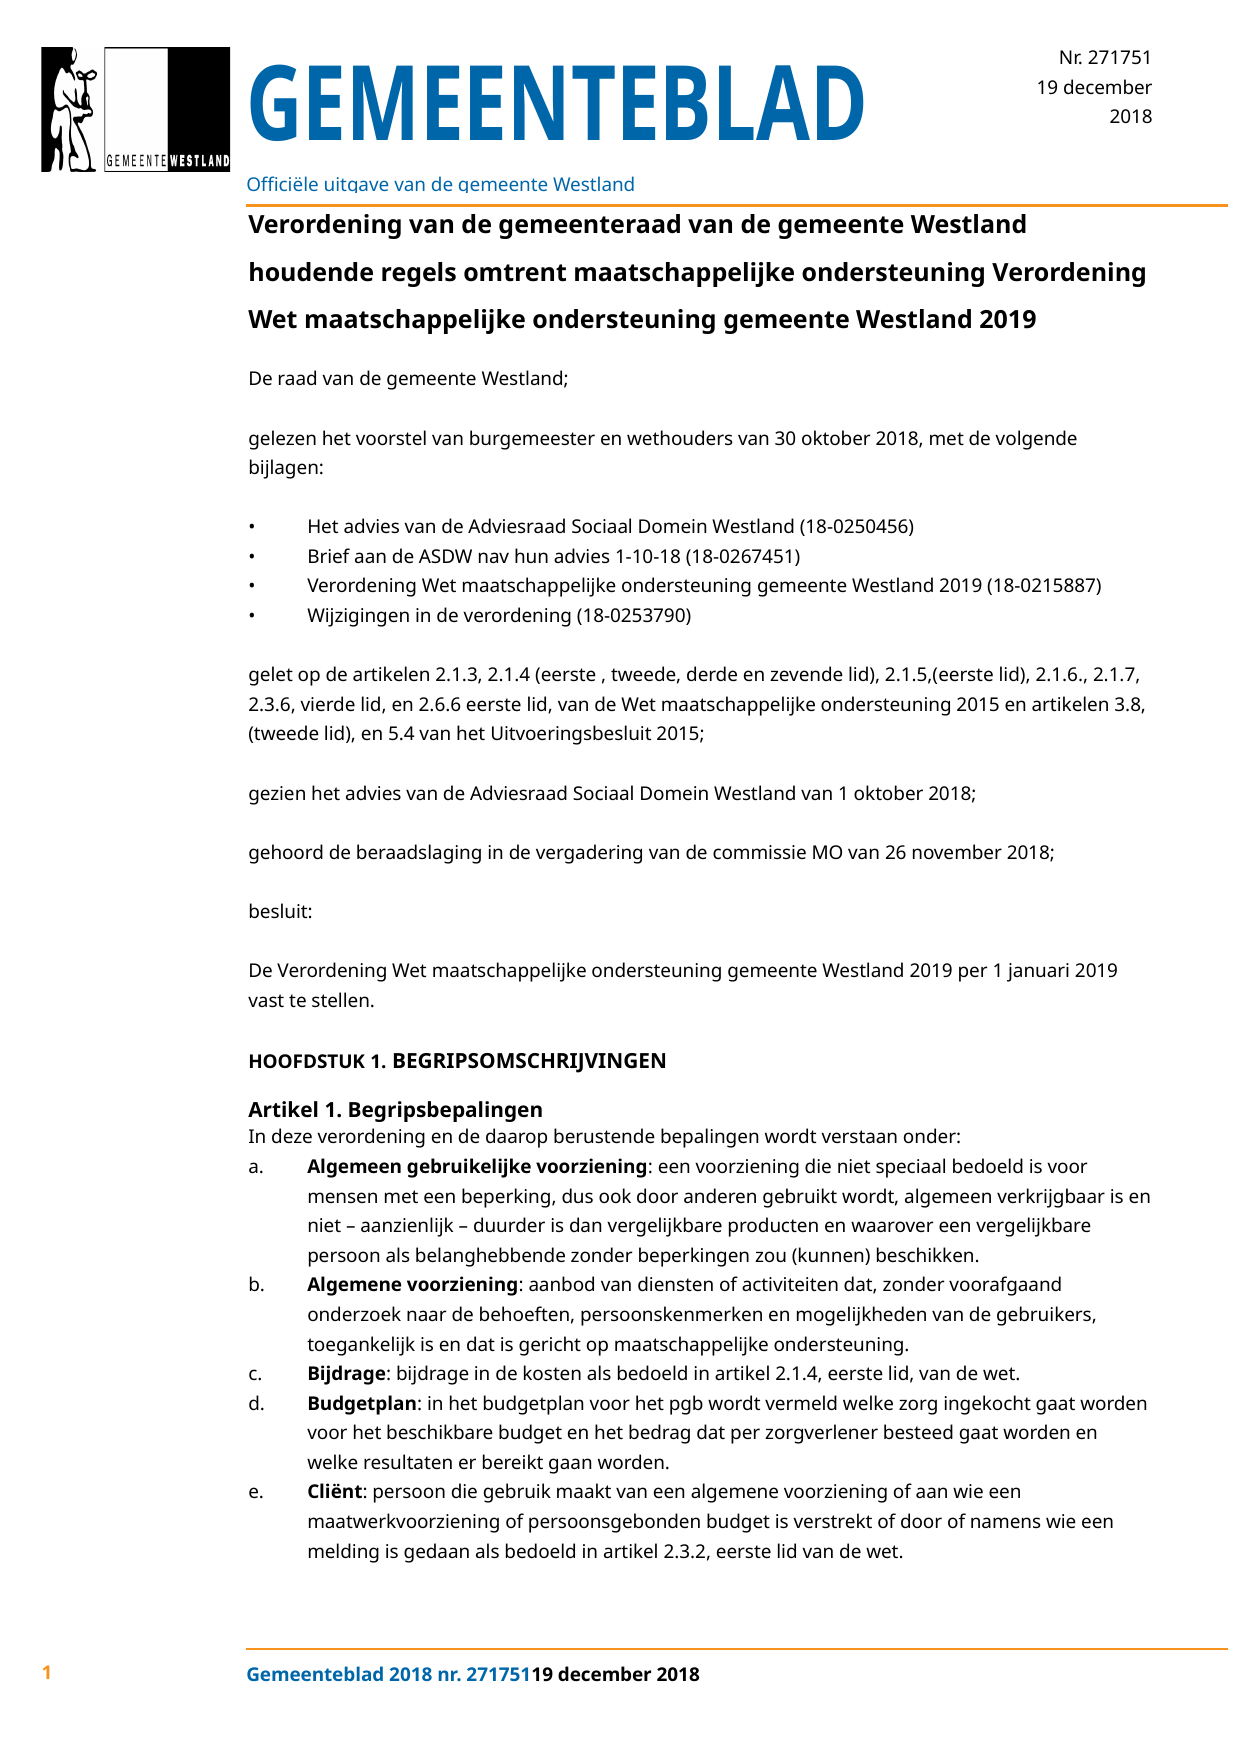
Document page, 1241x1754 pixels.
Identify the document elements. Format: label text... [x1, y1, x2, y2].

text gelet op de artikelen 2.1.3, 2.1.4 (eerste , tweede, derde en zevende lid), 2.1.5,(eerste lid), 2.1.6., 2.1.7, 2.3.6, vierde lid, en 2.6.6 eerste lid, van de Wet maatschappelijke ondersteuning 2015 en artikelen 3.8, (tweede lid), en 5.4 van het Uitvoeringsbesluit 2015; [248, 661, 1152, 746]
list Budgetplan: in het budgetplan voor het pgb wordt vermeld welke zorg ingekocht gaat worden voor het beschikbare budget en het bedrag dat per zorgverlener besteed gaat worden en welke resultaten er bereikt gaan worden. [248, 1390, 1152, 1475]
picture [41, 47, 231, 172]
text besluit: [248, 898, 1152, 924]
list Bijdrage: bijdrage in de kosten als bedoeld in artikel 2.1.4, eerste lid, van de wet. [248, 1360, 1152, 1386]
list Algemene voorziening: aanbod van diensten of activiteiten dat, zonder voorafgaand onderzoek naar de behoeften, persoonskenmerken en mogelijkheden van de gebruikers, toegankelijk is en dat is gericht op maatschappelijke ondersteuning. [248, 1272, 1152, 1356]
text Verordening van de gemeenteraad van de gemeente Westland houdende regels omtrent maatschappelijke ondersteuning Verordening Wet maatschappelijke ondersteuning gemeente Westland 2019 [248, 207, 1152, 336]
text gehoord de beraadslaging in de vergadering van de commissie MO van 26 november 2018; [248, 839, 1152, 864]
list Algemeen gebruikelijke voorziening: een voorziening die niet speciaal bedoeld is voor mensen met een beperking, dus ook door anderen gebruikt wordt, algemeen verkrijgbaar is en niet – aanzienlijk – duurder is dan vergelijkbare producten en waarover een vergelijkbare persoon als belanghebbende zonder beperkingen zou (kunnen) beschikken. [248, 1153, 1152, 1268]
text HOOFDSTUK 1. BEGRIPSOMSCHRIJVINGEN [248, 1046, 1152, 1074]
list Wijzigingen in de verordening (18-0253790) [248, 602, 1152, 628]
list Brief aan de ASDW nav hun advies 1-10-18 (18-0267451) [248, 543, 1152, 569]
text Artikel 1. Begripsbepalingen [248, 1095, 1152, 1124]
text In deze verordening en de daarop berustende bepalingen wordt verstaan onder: [248, 1124, 1152, 1149]
list Het advies van de Adviesraad Sociaal Domein Westland (18-0250456) [248, 513, 1152, 539]
text gelezen het voorstel van burgemeester en wethouders van 30 oktober 2018, met de volgende bijlagen: [248, 425, 1152, 480]
list Cliënt: persoon die gebruik maakt van een algemene voorziening of aan wie een maatwerkvoorziening of persoonsgebonden budget is verstrekt of door of namens wie een melding is gedaan als bedoeld in artikel 2.3.2, eerste lid van de wet. [248, 1479, 1152, 1563]
text De raad van de gemeente Westland; [248, 366, 1152, 391]
text gezien het advies van de Adviesraad Sociaal Domein Westland van 1 oktober 2018; [248, 780, 1152, 805]
list Verordening Wet maatschappelijke ondersteuning gemeente Westland 2019 (18-0215887) [248, 573, 1152, 598]
text De Verordening Wet maatschappelijke ondersteuning gemeente Westland 2019 per 1 januari 2019 vast te stellen. [248, 957, 1152, 1012]
